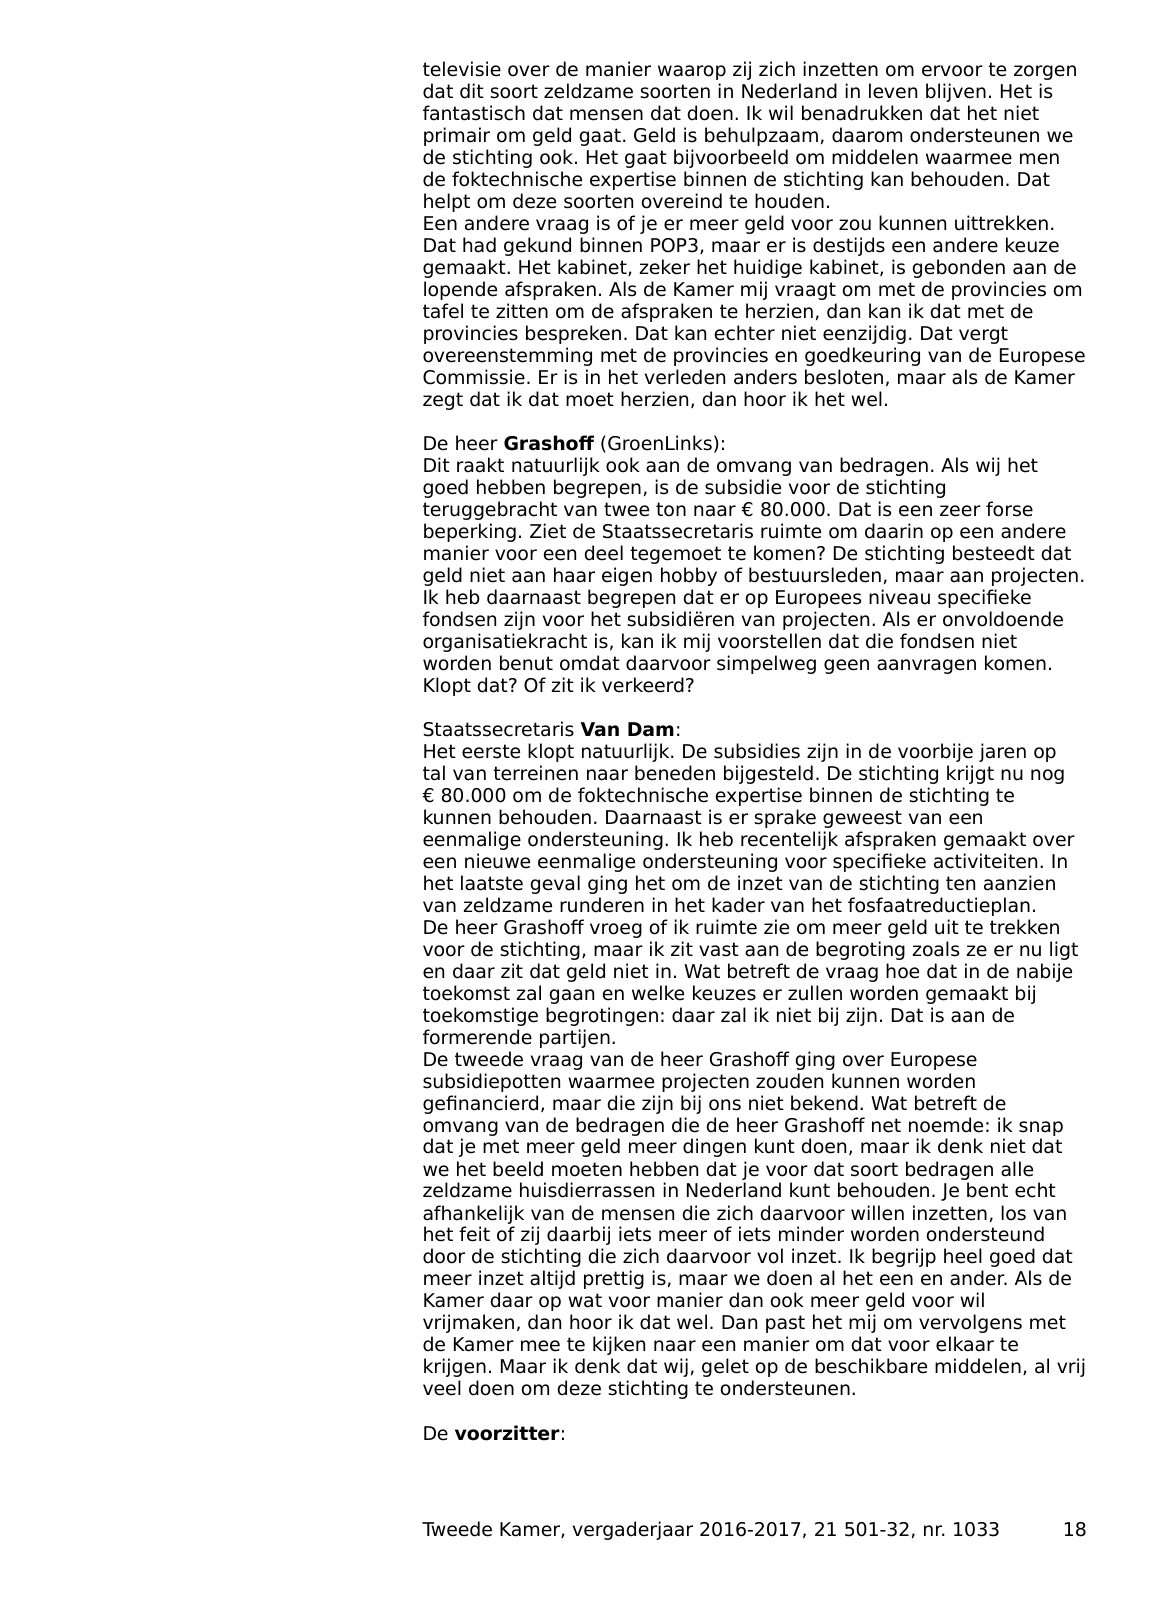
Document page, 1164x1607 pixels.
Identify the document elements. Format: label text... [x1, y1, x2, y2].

text De voorzitter: [422, 1422, 1087, 1444]
text De tweede vraag van de heer Grashoff ging over Europese subsidiepotten waarmee projecten zouden kunnen worden gefinancierd, maar die zijn bij ons niet bekend. Wat betreft de omvang van de bedragen die de heer Grashoff net noemde: ik snap dat je met meer geld meer dingen kunt doen, maar ik denk niet dat we het beeld moeten hebben dat je voor dat soort bedragen alle zeldzame huisdierrassen in Nederland kunt behouden. Je bent echt afhankelijk van de mensen die zich daarvoor willen inzetten, los van het feit of zij daarbij iets meer of iets minder worden ondersteund door de stichting die zich daarvoor vol inzet. Ik begrijp heel goed dat meer inzet altijd prettig is, maar we doen al het een en ander. Als de Kamer daar op wat voor manier dan ook meer geld voor wil vrijmaken, dan hoor ik dat wel. Dan past het mij om vervolgens met de Kamer mee te kijken naar een manier om dat voor elkaar te krijgen. Maar ik denk dat wij, gelet op de beschikbare middelen, al vrij veel doen om deze stichting te ondersteunen. [422, 1048, 1087, 1400]
text Staatssecretaris Van Dam: [422, 719, 1087, 741]
text De heer Grashoff vroeg of ik ruimte zie om meer geld uit te trekken voor de stichting, maar ik zit vast aan de begroting zoals ze er nu ligt en daar zit dat geld niet in. Wat betreft de vraag hoe dat in de nabije toekomst zal gaan en welke keuzes er zullen worden gemaakt bij toekomstige begrotingen: daar zal ik niet bij zijn. Dat is aan de formerende partijen. [422, 917, 1087, 1048]
text De heer Grashoff (GroenLinks): [422, 433, 1087, 455]
text Een andere vraag is of je er meer geld voor zou kunnen uittrekken. Dat had gekund binnen POP3, maar er is destijds een andere keuze gemaakt. Het kabinet, zeker het huidige kabinet, is gebonden aan de lopende afspraken. Als de Kamer mij vraagt om met de provincies om tafel te zitten om de afspraken te herzien, dan kan ik dat met de provincies bespreken. Dat kan echter niet eenzijdig. Dat vergt overeenstemming met de provincies en goedkeuring van de Europese Commissie. Er is in het verleden anders besloten, maar als de Kamer zegt dat ik dat moet herzien, dan hoor ik het wel. [422, 213, 1087, 411]
text Dit raakt natuurlijk ook aan de omvang van bedragen. Als wij het goed hebben begrepen, is de subsidie voor de stichting teruggebracht van twee ton naar € 80.000. Dat is een zeer forse beperking. Ziet de Staatssecretaris ruimte om daarin op een andere manier voor een deel tegemoet te komen? De stichting besteedt dat geld niet aan haar eigen hobby of bestuursleden, maar aan projecten. Ik heb daarnaast begrepen dat er op Europees niveau specifieke fondsen zijn voor het subsidiëren van projecten. Als er onvoldoende organisatiekracht is, kan ik mij voorstellen dat die fondsen niet worden benut omdat daarvoor simpelweg geen aanvragen komen. Klopt dat? Of zit ik verkeerd? [422, 455, 1087, 697]
text Het eerste klopt natuurlijk. De subsidies zijn in de voorbije jaren op tal van terreinen naar beneden bijgesteld. De stichting krijgt nu nog € 80.000 om de foktechnische expertise binnen de stichting te kunnen behouden. Daarnaast is er sprake geweest van een eenmalige ondersteuning. Ik heb recentelijk afspraken gemaakt over een nieuwe eenmalige ondersteuning voor specifieke activiteiten. In het laatste geval ging het om de inzet van de stichting ten aanzien van zeldzame runderen in het kader van het fosfaatreductieplan. [422, 741, 1087, 917]
text televisie over de manier waarop zij zich inzetten om ervoor te zorgen dat dit soort zeldzame soorten in Nederland in leven blijven. Het is fantastisch dat mensen dat doen. Ik wil benadrukken dat het niet primair om geld gaat. Geld is behulpzaam, daarom ondersteunen we de stichting ook. Het gaat bijvoorbeeld om middelen waarmee men de foktechnische expertise binnen de stichting kan behouden. Dat helpt om deze soorten overeind te houden. [422, 59, 1087, 213]
